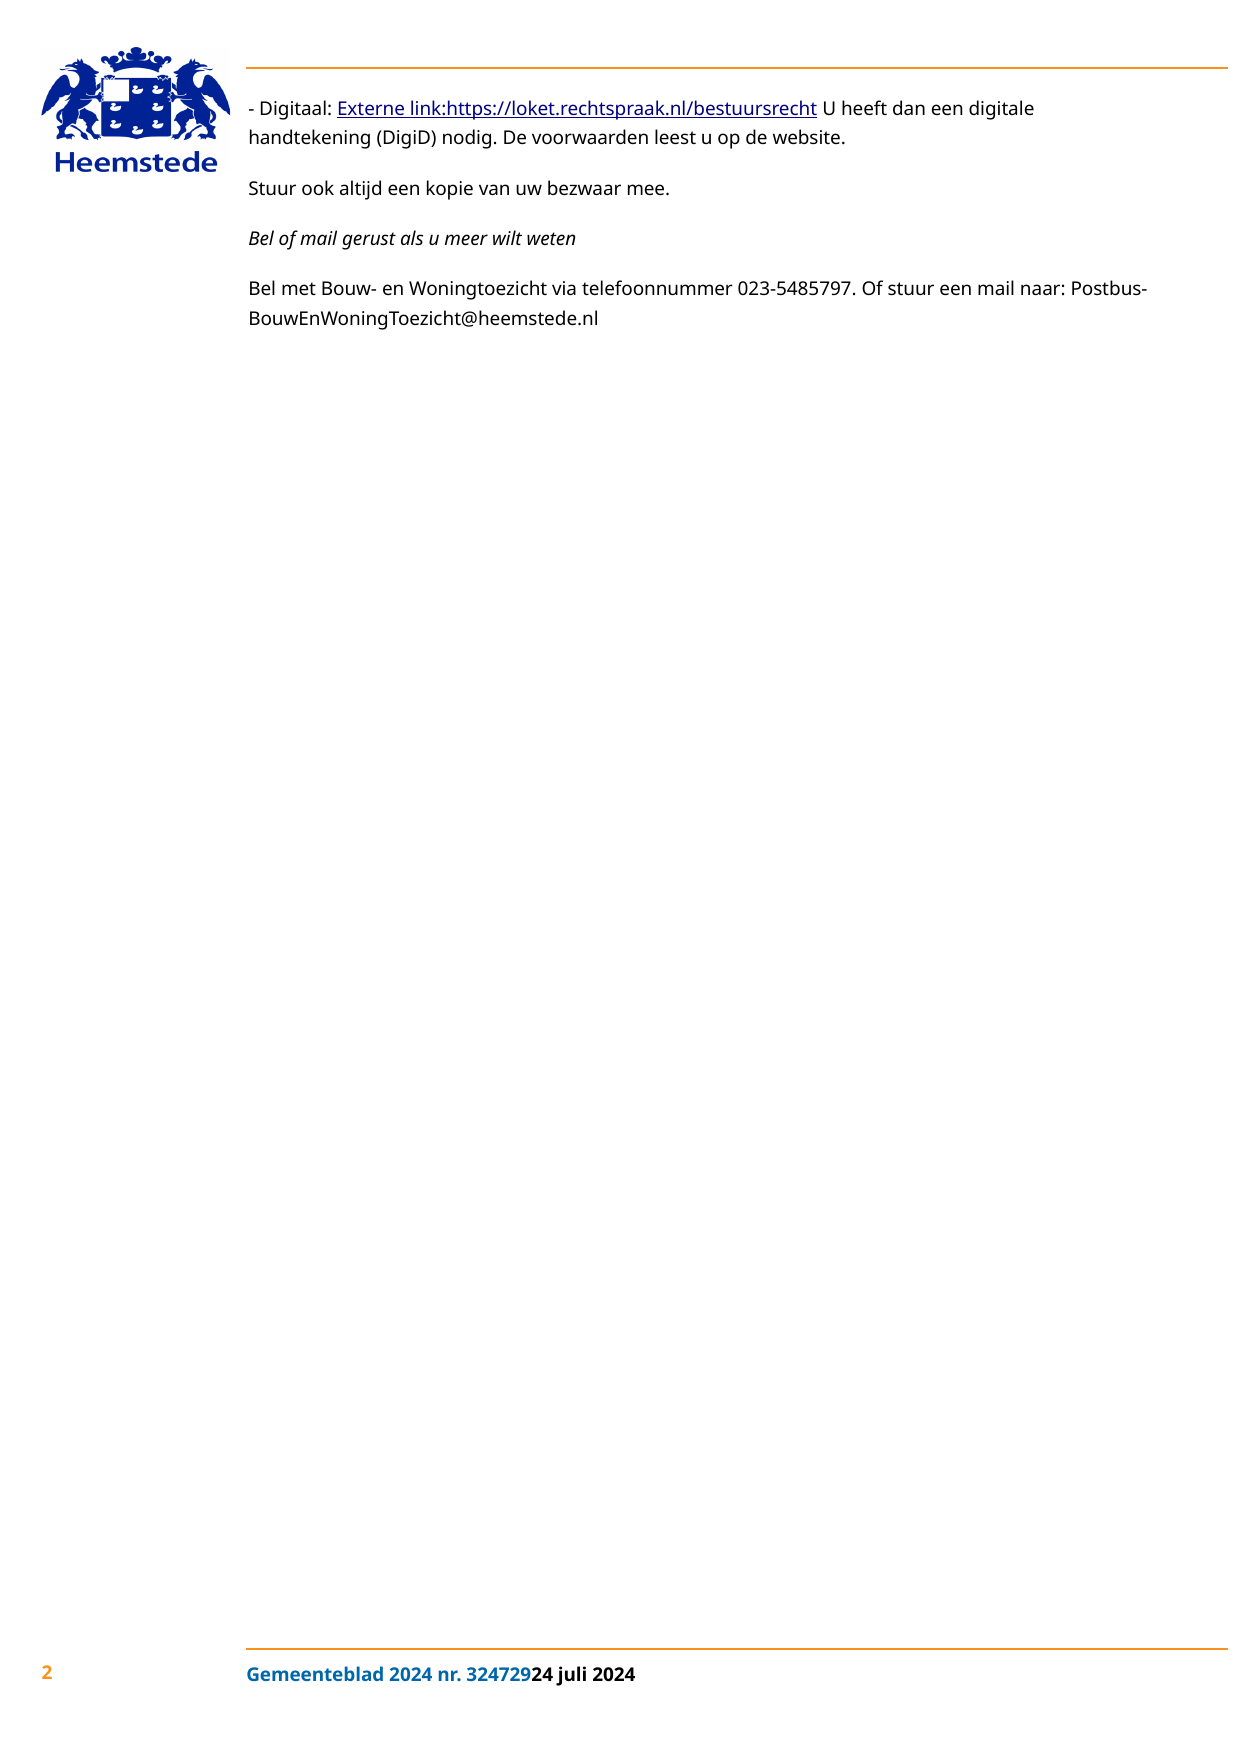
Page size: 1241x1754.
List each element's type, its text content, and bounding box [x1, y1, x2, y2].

text - Digitaal: Externe link:https://loket.rechtspraak.nl/bestuursrecht U heeft dan een digitale handtekening (DigiD) nodig. De voorwaarden leest u op de website. [248, 95, 1152, 150]
text Bel of mail gerust als u meer wilt weten [248, 225, 1152, 251]
picture [41, 47, 231, 172]
text Stuur ook altijd een kopie van uw bezwaar mee. [248, 175, 1152, 201]
text Bel met Bouw- en Woningtoezicht via telefoonnummer 023-5485797. Of stuur een mail naar: Postbus-BouwEnWoningToezicht@heemstede.nl [248, 276, 1152, 331]
